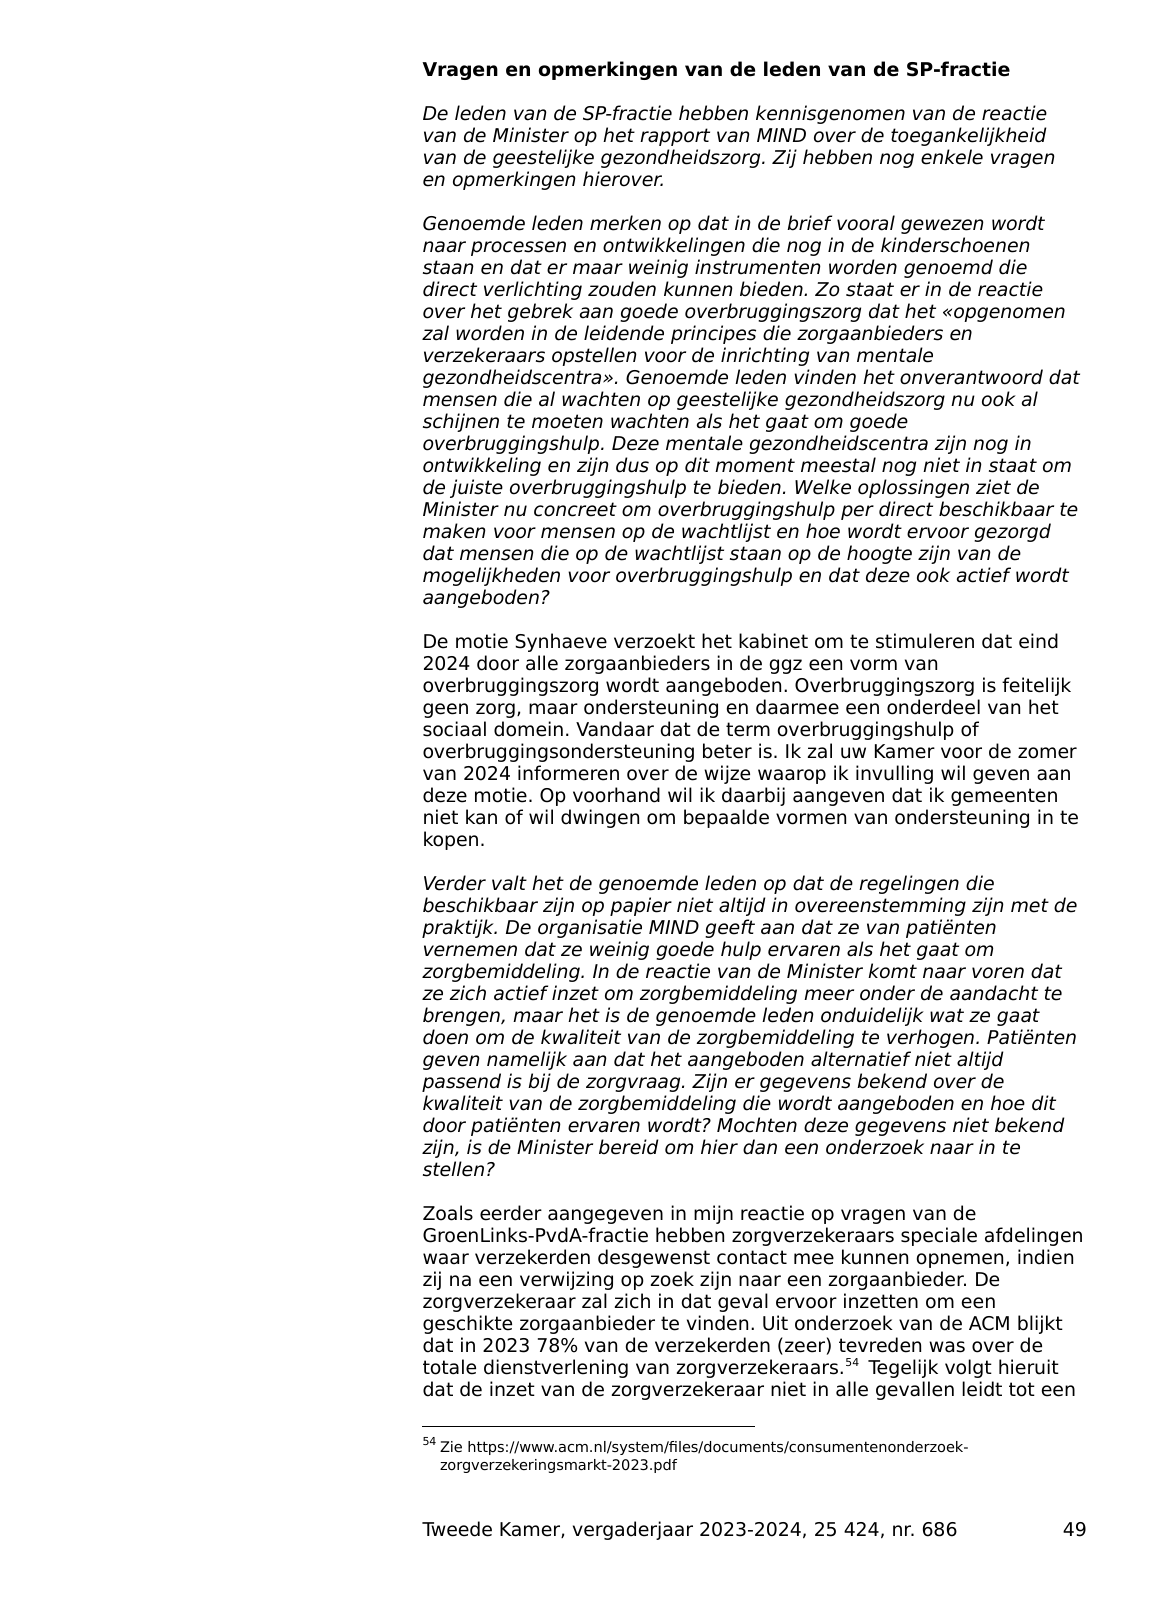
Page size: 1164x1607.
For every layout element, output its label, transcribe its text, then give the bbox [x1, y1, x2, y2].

text Verder valt het de genoemde leden op dat de regelingen die beschikbaar zijn op papier niet altijd in overeenstemming zijn met de praktijk. De organisatie MIND geeft aan dat ze van patiënten vernemen dat ze weinig goede hulp ervaren als het gaat om zorgbemiddeling. In de reactie van de Minister komt naar voren dat ze zich actief inzet om zorgbemiddeling meer onder de aandacht te brengen, maar het is de genoemde leden onduidelijk wat ze gaat doen om de kwaliteit van de zorgbemiddeling te verhogen. Patiënten geven namelijk aan dat het aangeboden alternatief niet altijd passend is bij de zorgvraag. Zijn er gegevens bekend over de kwaliteit van de zorgbemiddeling die wordt aangeboden en hoe dit door patiënten ervaren wordt? Mochten deze gegevens niet bekend zijn, is de Minister bereid om hier dan een onderzoek naar in te stellen? [422, 873, 1087, 1181]
text Zoals eerder aangegeven in mijn reactie op vragen van de GroenLinks-PvdA-fractie hebben zorgverzekeraars speciale afdelingen waar verzekerden desgewenst contact mee kunnen opnemen, indien zij na een verwijzing op zoek zijn naar een zorgaanbieder. De zorgverzekeraar zal zich in dat geval ervoor inzetten om een geschikte zorgaanbieder te vinden. Uit onderzoek van de ACM blijkt dat in 2023 78% van de verzekerden (zeer) tevreden was over de totale dienstverlening van zorgverzekeraars. Tegelijk volgt hieruit dat de inzet van de zorgverzekeraar niet in alle gevallen leidt tot een [422, 1203, 1087, 1401]
text De leden van de SP-fractie hebben kennisgenomen van de reactie van de Minister op het rapport van MIND over de toegankelijkheid van de geestelijke gezondheidszorg. Zij hebben nog enkele vragen en opmerkingen hierover. [422, 103, 1087, 191]
subtitle Vragen en opmerkingen van de leden van de SP-fractie [422, 59, 1087, 81]
text Genoemde leden merken op dat in de brief vooral gewezen wordt naar processen en ontwikkelingen die nog in de kinderschoenen staan en dat er maar weinig instrumenten worden genoemd die direct verlichting zouden kunnen bieden. Zo staat er in de reactie over het gebrek aan goede overbruggingszorg dat het «opgenomen zal worden in de leidende principes die zorgaanbieders en verzekeraars opstellen voor de inrichting van mentale gezondheidscentra». Genoemde leden vinden het onverantwoord dat mensen die al wachten op geestelijke gezondheidszorg nu ook al schijnen te moeten wachten als het gaat om goede overbruggingshulp. Deze mentale gezondheidscentra zijn nog in ontwikkeling en zijn dus op dit moment meestal nog niet in staat om de juiste overbruggingshulp te bieden. Welke oplossingen ziet de Minister nu concreet om overbruggingshulp per direct beschikbaar te maken voor mensen op de wachtlijst en hoe wordt ervoor gezorgd dat mensen die op de wachtlijst staan op de hoogte zijn van de mogelijkheden voor overbruggingshulp en dat deze ook actief wordt aangeboden? [422, 213, 1087, 609]
text De motie Synhaeve verzoekt het kabinet om te stimuleren dat eind 2024 door alle zorgaanbieders in de ggz een vorm van overbruggingszorg wordt aangeboden. Overbruggingszorg is feitelijk geen zorg, maar ondersteuning en daarmee een onderdeel van het sociaal domein. Vandaar dat de term overbruggingshulp of overbruggingsondersteuning beter is. Ik zal uw Kamer voor de zomer van 2024 informeren over de wijze waarop ik invulling wil geven aan deze motie. Op voorhand wil ik daarbij aangeven dat ik gemeenten niet kan of wil dwingen om bepaalde vormen van ondersteuning in te kopen. [422, 631, 1087, 851]
text Zie https://www.acm.nl/system/files/documents/consumentenonderzoek-zorgverzekeringsmarkt-2023.pdf [422, 1435, 1087, 1474]
